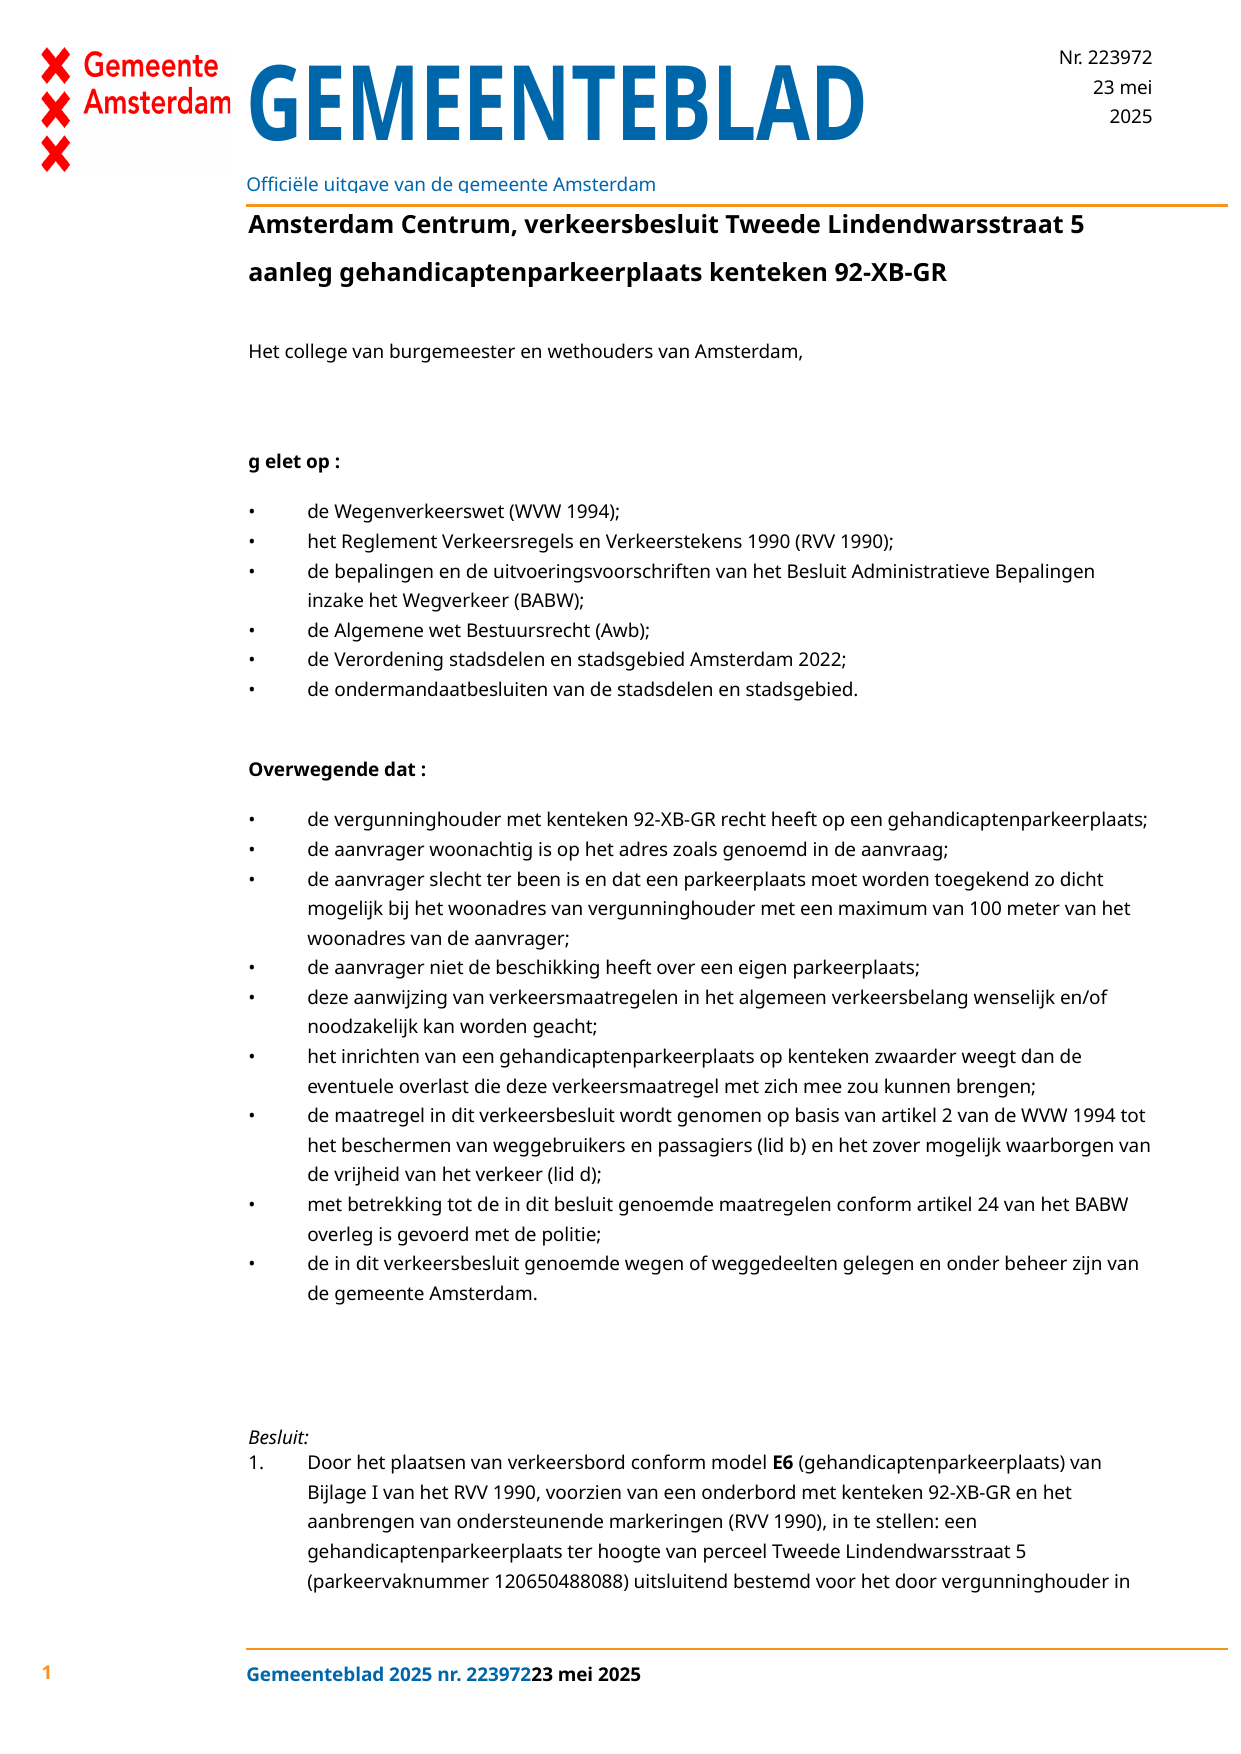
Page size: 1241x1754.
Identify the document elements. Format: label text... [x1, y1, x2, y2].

text Amsterdam Centrum, verkeersbesluit Tweede Lindendwarsstraat 5 aanleg gehandicaptenparkeerplaats kenteken 92-XB-GR [248, 207, 1152, 288]
list de aanvrager slecht ter been is en dat een parkeerplaats moet worden toegekend zo dicht mogelijk bij het woonadres van vergunninghouder met een maximum van 100 meter van het woonadres van de aanvrager; [248, 866, 1152, 951]
text Overwegende dat : [248, 756, 1152, 782]
text Het college van burgemeester en wethouders van Amsterdam, [248, 339, 1152, 364]
list deze aanwijzing van verkeersmaatregelen in het algemeen verkeersbelang wenselijk en/of noodzakelijk kan worden geacht; [248, 984, 1152, 1039]
list de Wegenverkeerswet (WVW 1994); [248, 499, 1152, 524]
list de vergunninghouder met kenteken 92-XB-GR recht heeft op een gehandicaptenparkeerplaats; [248, 807, 1152, 832]
list de bepalingen en de uitvoeringsvoorschriften van het Besluit Administratieve Bepalingen inzake het Wegverkeer (BABW); [248, 558, 1152, 613]
list de ondermandaatbesluiten van de stadsdelen en stadsgebied. [248, 676, 1152, 702]
list de Algemene wet Bestuursrecht (Awb); [248, 617, 1152, 643]
text Besluit: [248, 1424, 1152, 1449]
list de aanvrager niet de beschikking heeft over een eigen parkeerplaats; [248, 954, 1152, 980]
list met betrekking tot de in dit besluit genoemde maatregelen conform artikel 24 van het BABW overleg is gevoerd met de politie; [248, 1191, 1152, 1246]
text g elet op : [248, 448, 1152, 474]
picture [41, 47, 231, 172]
list het inrichten van een gehandicaptenparkeerplaats op kenteken zwaarder weegt dan de eventuele overlast die deze verkeersmaatregel met zich mee zou kunnen brengen; [248, 1043, 1152, 1098]
list de Verordening stadsdelen en stadsgebied Amsterdam 2022; [248, 647, 1152, 672]
list de aanvrager woonachtig is op het adres zoals genoemd in de aanvraag; [248, 836, 1152, 862]
list Door het plaatsen van verkeersbord conform model E6 (gehandicaptenparkeerplaats) van Bijlage I van het RVV 1990, voorzien van een onderbord met kenteken 92-XB-GR en het aanbrengen van ondersteunende markeringen (RVV 1990), in te stellen: een gehandicaptenparkeerplaats ter hoogte van perceel Tweede Lindendwarsstraat 5 (parkeervaknummer 120650488088) uitsluitend bestemd voor het door vergunninghouder in [248, 1449, 1152, 1594]
list de maatregel in dit verkeersbesluit wordt genomen op basis van artikel 2 van de WVW 1994 tot het beschermen van weggebruikers en passagiers (lid b) en het zover mogelijk waarborgen van de vrijheid van het verkeer (lid d); [248, 1102, 1152, 1187]
list het Reglement Verkeersregels en Verkeerstekens 1990 (RVV 1990); [248, 528, 1152, 554]
list de in dit verkeersbesluit genoemde wegen of weggedeelten gelegen en onder beheer zijn van de gemeente Amsterdam. [248, 1250, 1152, 1306]
